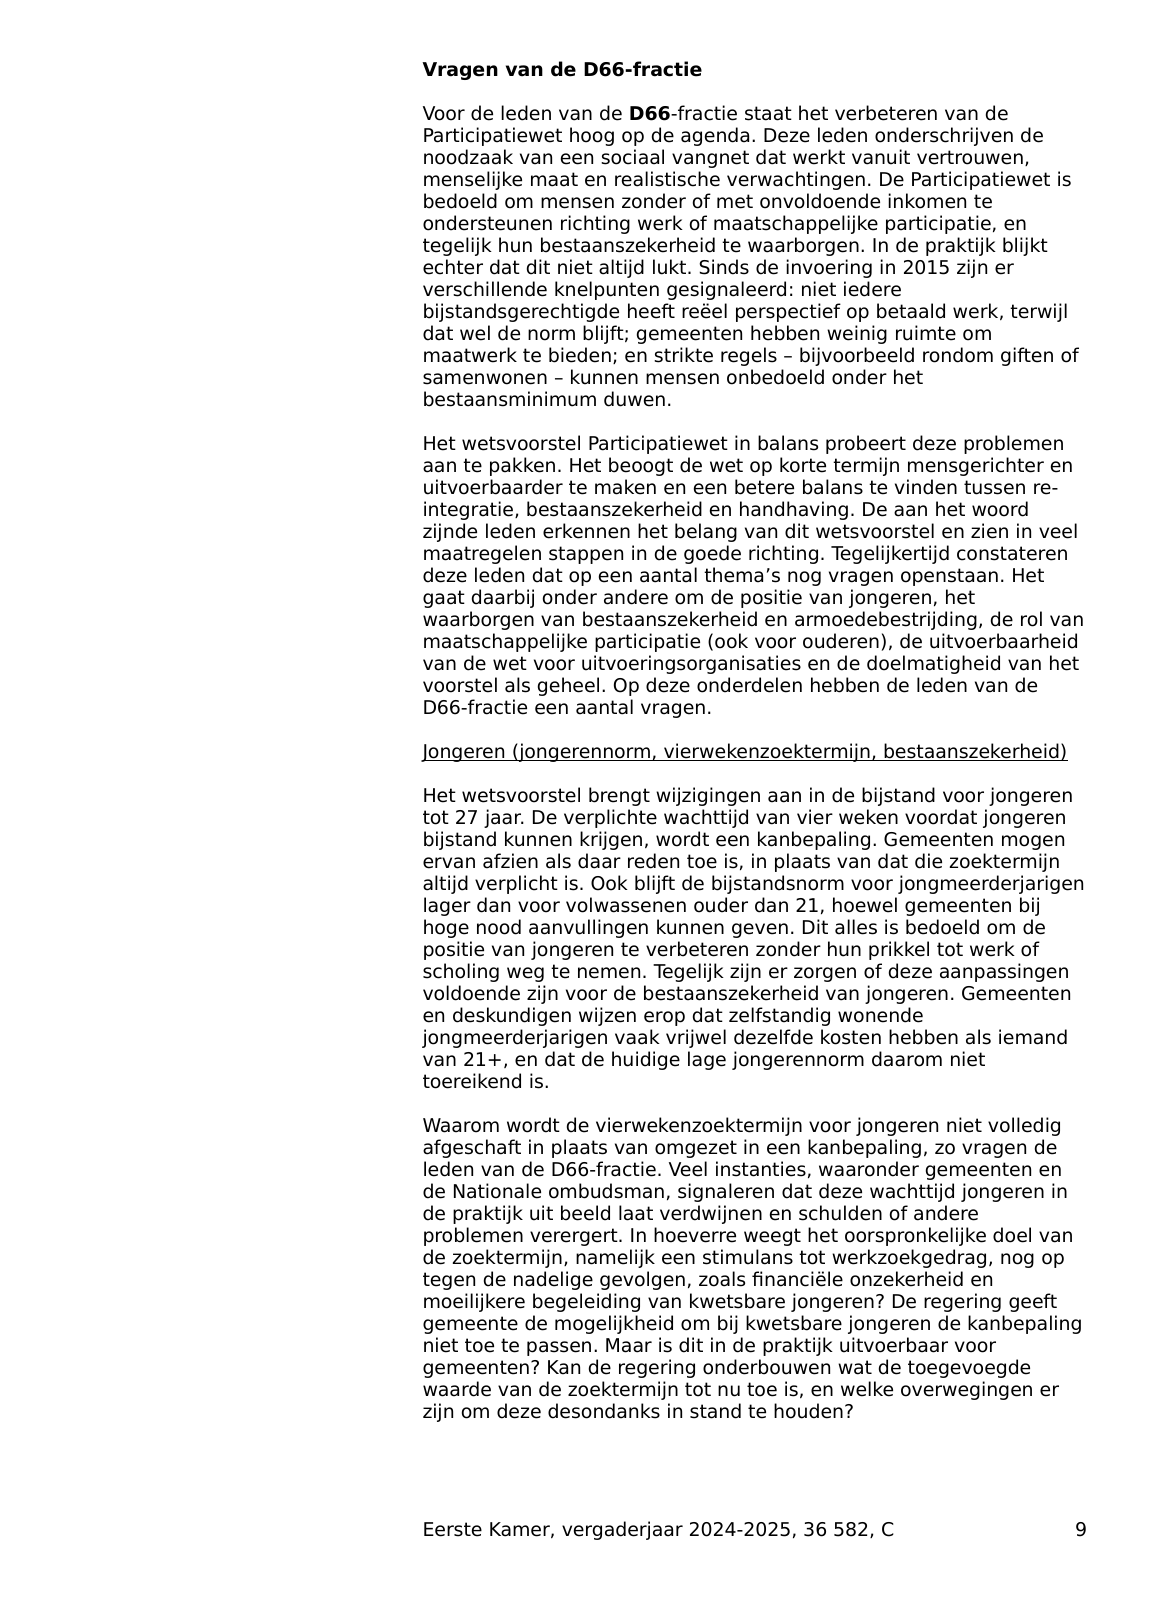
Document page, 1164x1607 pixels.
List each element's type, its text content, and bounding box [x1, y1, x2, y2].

text Waarom wordt de vierwekenzoektermijn voor jongeren niet volledig afgeschaft in plaats van omgezet in een kanbepaling, zo vragen de leden van de D66-fractie. Veel instanties, waaronder gemeenten en de Nationale ombudsman, signaleren dat deze wachttijd jongeren in de praktijk uit beeld laat verdwijnen en schulden of andere problemen verergert. In hoeverre weegt het oorspronkelijke doel van de zoektermijn, namelijk een stimulans tot werkzoekgedrag, nog op tegen de nadelige gevolgen, zoals financiële onzekerheid en moeilijkere begeleiding van kwetsbare jongeren? De regering geeft gemeente de mogelijkheid om bij kwetsbare jongeren de kanbepaling niet toe te passen. Maar is dit in de praktijk uitvoerbaar voor gemeenten? Kan de regering onderbouwen wat de toegevoegde waarde van de zoektermijn tot nu toe is, en welke overwegingen er zijn om deze desondanks in stand te houden? [422, 1115, 1087, 1423]
text Voor de leden van de D66-fractie staat het verbeteren van de Participatiewet hoog op de agenda. Deze leden onderschrijven de noodzaak van een sociaal vangnet dat werkt vanuit vertrouwen, menselijke maat en realistische verwachtingen. De Participatiewet is bedoeld om mensen zonder of met onvoldoende inkomen te ondersteunen richting werk of maatschappelijke participatie, en tegelijk hun bestaanszekerheid te waarborgen. In de praktijk blijkt echter dat dit niet altijd lukt. Sinds de invoering in 2015 zijn er verschillende knelpunten gesignaleerd: niet iedere bijstandsgerechtigde heeft reëel perspectief op betaald werk, terwijl dat wel de norm blijft; gemeenten hebben weinig ruimte om maatwerk te bieden; en strikte regels – bijvoorbeeld rondom giften of samenwonen – kunnen mensen onbedoeld onder het bestaansminimum duwen. [422, 103, 1087, 411]
text Het wetsvoorstel brengt wijzigingen aan in de bijstand voor jongeren tot 27 jaar. De verplichte wachttijd van vier weken voordat jongeren bijstand kunnen krijgen, wordt een kanbepaling. Gemeenten mogen ervan afzien als daar reden toe is, in plaats van dat die zoektermijn altijd verplicht is. Ook blijft de bijstandsnorm voor jongmeerderjarigen lager dan voor volwassenen ouder dan 21, hoewel gemeenten bij hoge nood aanvullingen kunnen geven. Dit alles is bedoeld om de positie van jongeren te verbeteren zonder hun prikkel tot werk of scholing weg te nemen. Tegelijk zijn er zorgen of deze aanpassingen voldoende zijn voor de bestaanszekerheid van jongeren. Gemeenten en deskundigen wijzen erop dat zelfstandig wonende jongmeerderjarigen vaak vrijwel dezelfde kosten hebben als iemand van 21+, en dat de huidige lage jongerennorm daarom niet toereikend is. [422, 785, 1087, 1093]
subtitle Jongeren (jongerennorm, vierwekenzoektermijn, bestaanszekerheid) [422, 741, 1087, 763]
text Het wetsvoorstel Participatiewet in balans probeert deze problemen aan te pakken. Het beoogt de wet op korte termijn mensgerichter en uitvoerbaarder te maken en een betere balans te vinden tussen re-integratie, bestaanszekerheid en handhaving. De aan het woord zijnde leden erkennen het belang van dit wetsvoorstel en zien in veel maatregelen stappen in de goede richting. Tegelijkertijd constateren deze leden dat op een aantal thema’s nog vragen openstaan. Het gaat daarbij onder andere om de positie van jongeren, het waarborgen van bestaanszekerheid en armoedebestrijding, de rol van maatschappelijke participatie (ook voor ouderen), de uitvoerbaarheid van de wet voor uitvoeringsorganisaties en de doelmatigheid van het voorstel als geheel. Op deze onderdelen hebben de leden van de D66-fractie een aantal vragen. [422, 433, 1087, 719]
subtitle Vragen van de D66-fractie [422, 59, 1087, 81]
